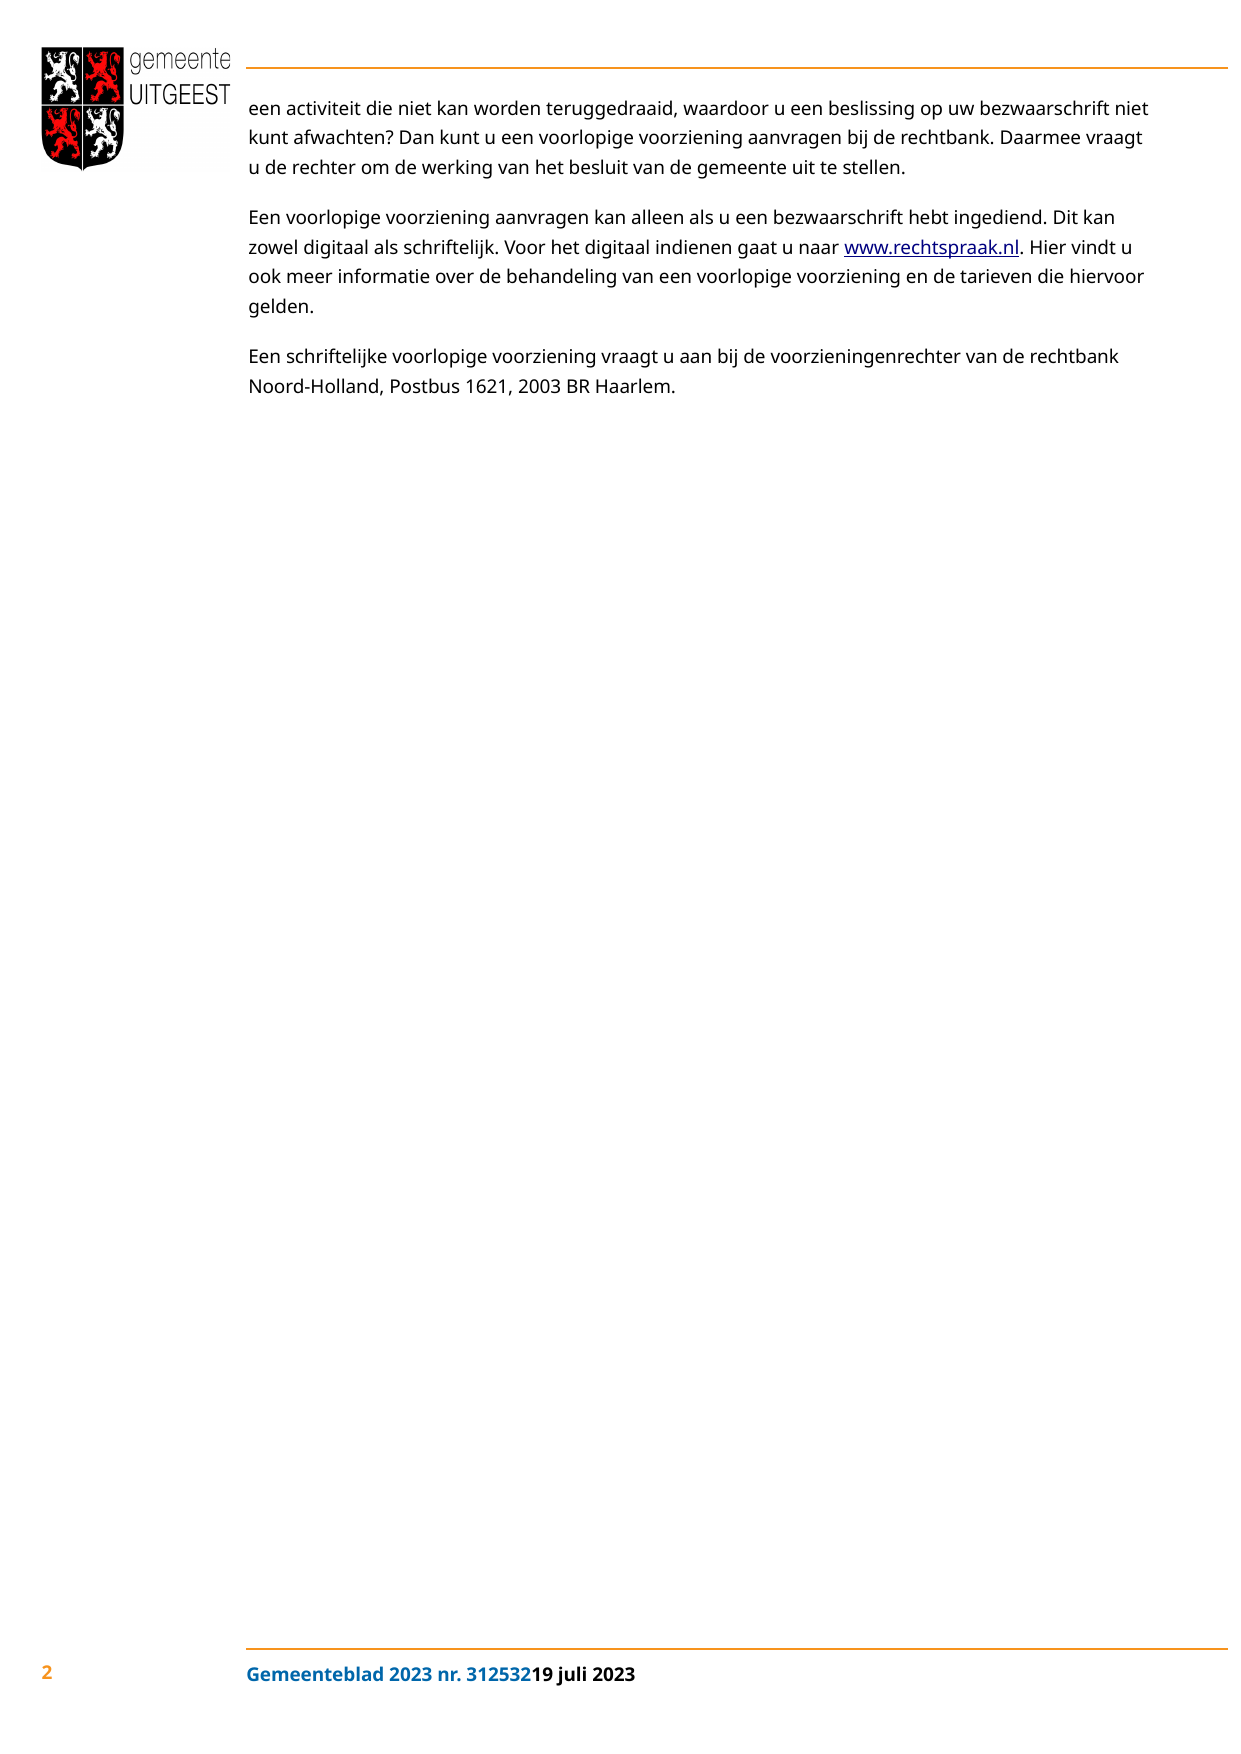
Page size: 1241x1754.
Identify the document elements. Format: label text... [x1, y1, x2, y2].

picture [41, 47, 231, 172]
text Een voorlopige voorziening aanvragen kan alleen als u een bezwaarschrift hebt ingediend. Dit kan zowel digitaal als schriftelijk. Voor het digitaal indienen gaat u naar www.rechtspraak.nl. Hier vindt u ook meer informatie over de behandeling van een voorlopige voorziening en de tarieven die hiervoor gelden. [248, 204, 1152, 319]
text een activiteit die niet kan worden teruggedraaid, waardoor u een beslissing op uw bezwaarschrift niet kunt afwachten? Dan kunt u een voorlopige voorziening aanvragen bij de rechtbank. Daarmee vraagt u de rechter om de werking van het besluit van de gemeente uit te stellen. [248, 95, 1152, 180]
text Een schriftelijke voorlopige voorziening vraagt u aan bij de voorzieningenrechter van de rechtbank Noord-Holland, Postbus 1621, 2003 BR Haarlem. [248, 343, 1152, 399]
